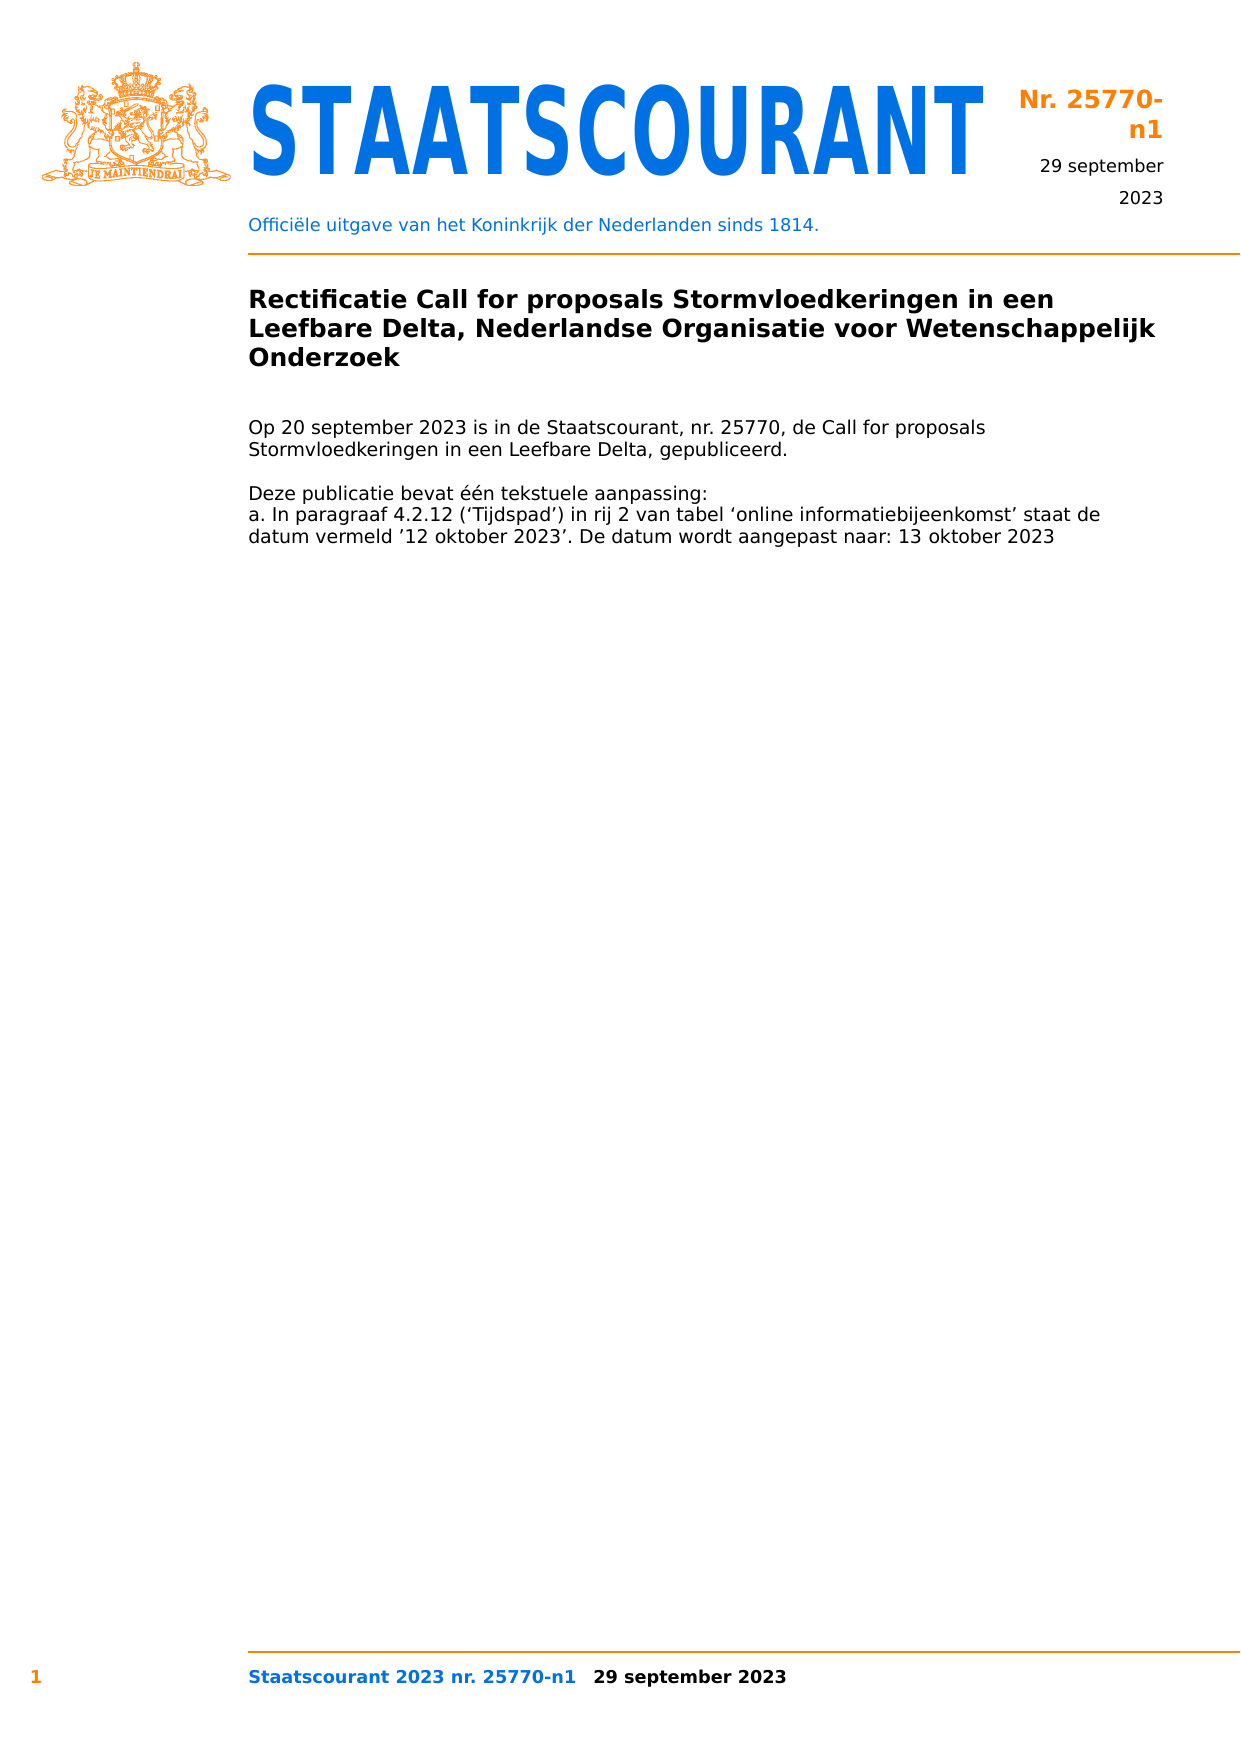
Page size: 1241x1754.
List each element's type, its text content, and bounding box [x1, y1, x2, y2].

picture [41, 62, 231, 186]
table_header Nr. 25770-n1 [998, 62, 1240, 150]
table_header [25, 62, 248, 253]
text Deze publicatie bevat één tekstuele aanpassing: [248, 482, 1163, 504]
subtitle Rectificatie Call for proposals Stormvloedkeringen in een Leefbare Delta, Nederlandse Organisatie voor Wetenschappelijk Onderzoek [248, 285, 1163, 373]
text Op 20 september 2023 is in de Staatscourant, nr. 25770, de Call for proposals Stormvloedkeringen in een Leefbare Delta, gepubliceerd. [248, 417, 1163, 461]
table_cell 29 september [998, 150, 1240, 182]
table_header STAATSCOURANT [248, 62, 998, 215]
text a. In paragraaf 4.2.12 (‘Tijdspad’) in rij 2 van tabel ‘online informatiebijeenkomst’ staat de datum vermeld ’12 oktober 2023’. De datum wordt aangepast naar: 13 oktober 2023 [248, 504, 1163, 548]
table_cell Officiële uitgave van het Koninkrijk der Nederlanden sinds 1814. [248, 215, 1240, 253]
table_cell 2023 [998, 183, 1240, 215]
